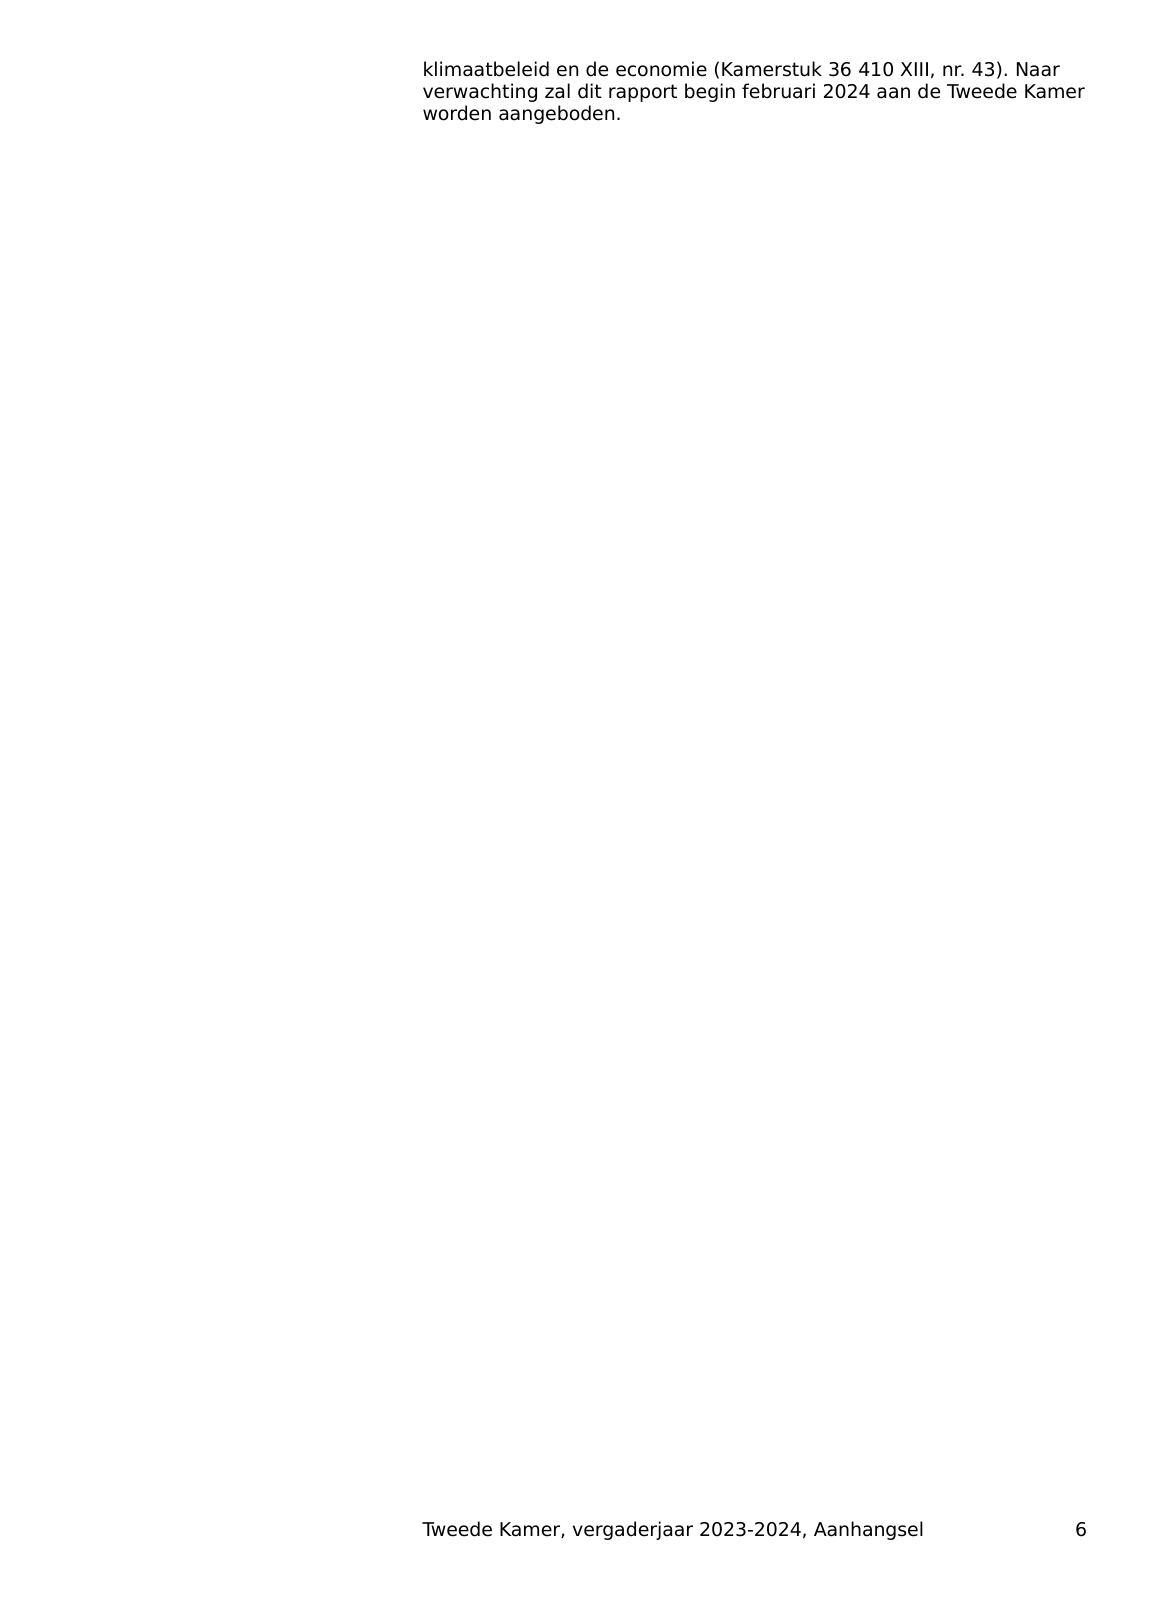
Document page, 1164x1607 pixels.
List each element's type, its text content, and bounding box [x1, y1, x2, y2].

text klimaatbeleid en de economie (Kamerstuk 36 410 XIII, nr. 43). Naar verwachting zal dit rapport begin februari 2024 aan de Tweede Kamer worden aangeboden. [422, 59, 1087, 125]
